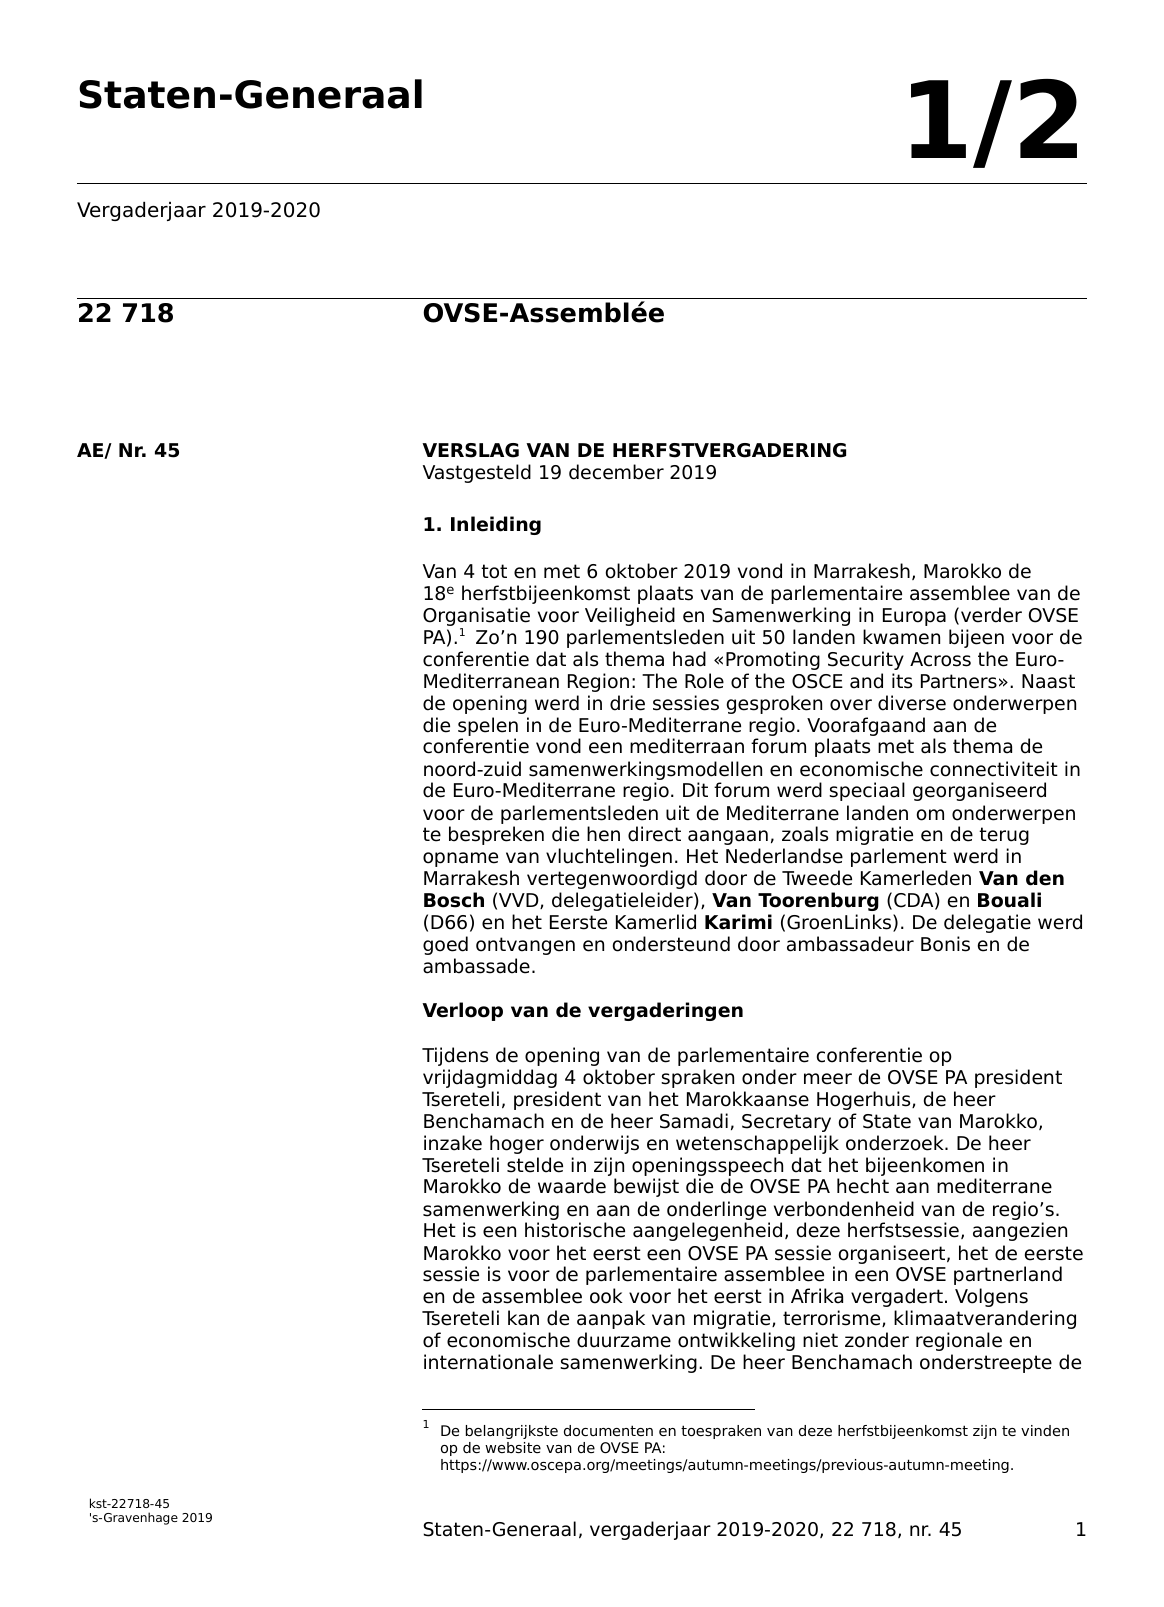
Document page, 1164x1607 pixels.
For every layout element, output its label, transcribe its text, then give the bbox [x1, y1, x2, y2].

table_header Staten-Generaal [77, 59, 886, 183]
table_header 1/2 [886, 59, 1087, 183]
subtitle 22 718 OVSE-Assemblée [77, 299, 1087, 329]
table_cell Vergaderjaar 2019-2020 [77, 184, 1087, 298]
text Van 4 tot en met 6 oktober 2019 vond in Marrakesh, Marokko de 18e herfstbijeenkomst plaats van de parlementaire assemblee van de Organisatie voor Veiligheid en Samenwerking in Europa (verder OVSE PA). Zo’n 190 parlementsleden uit 50 landen kwamen bijeen voor de conferentie dat als thema had «Promoting Security Across the Euro-Mediterranean Region: The Role of the OSCE and its Partners». Naast de opening werd in drie sessies gesproken over diverse onderwerpen die spelen in de Euro-Mediterrane regio. Voorafgaand aan de conferentie vond een mediterraan forum plaats met als thema de noord-zuid samenwerkingsmodellen en economische connectiviteit in de Euro-Mediterrane regio. Dit forum werd speciaal georganiseerd voor de parlementsleden uit de Mediterrane landen om onderwerpen te bespreken die hen direct aangaan, zoals migratie en de terug opname van vluchtelingen. Het Nederlandse parlement werd in Marrakesh vertegenwoordigd door de Tweede Kamerleden Van den Bosch (VVD, delegatieleider), Van Toorenburg (CDA) en Bouali (D66) en het Eerste Kamerlid Karimi (GroenLinks). De delegatie werd goed ontvangen en ondersteund door ambassadeur Bonis en de ambassade. [422, 561, 1087, 978]
subtitle 1. Inleiding [422, 514, 1087, 536]
text Tijdens de opening van de parlementaire conferentie op vrijdagmiddag 4 oktober spraken onder meer de OVSE PA president Tsereteli, president van het Marokkaanse Hogerhuis, de heer Benchamach en de heer Samadi, Secretary of State van Marokko, inzake hoger onderwijs en wetenschappelijk onderzoek. De heer Tsereteli stelde in zijn openingsspeech dat het bijeenkomen in Marokko de waarde bewijst die de OVSE PA hecht aan mediterrane samenwerking en aan de onderlinge verbondenheid van de regio’s. Het is een historische aangelegenheid, deze herfstsessie, aangezien Marokko voor het eerst een OVSE PA sessie organiseert, het de eerste sessie is voor de parlementaire assemblee in een OVSE partnerland en de assemblee ook voor het eerst in Afrika vergadert. Volgens Tsereteli kan de aanpak van migratie, terrorisme, klimaatverandering of economische duurzame ontwikkeling niet zonder regionale en internationale samenwerking. De heer Benchamach onderstreepte de [422, 1044, 1087, 1374]
text kst-22718-45 [88, 1497, 323, 1511]
text Vastgesteld 19 december 2019 [422, 462, 1087, 484]
text De belangrijkste documenten en toespraken van deze herfstbijeenkomst zijn te vinden op de website van de OVSE PA: https://www.oscepa.org/meetings/autumn-meetings/previous-autumn-meeting. [422, 1418, 1087, 1474]
text 's-Gravenhage 2019 [88, 1511, 323, 1525]
subtitle AE/ Nr. 45 VERSLAG VAN DE HERFSTVERGADERING [77, 440, 1087, 462]
subtitle Verloop van de vergaderingen [422, 1000, 1087, 1022]
